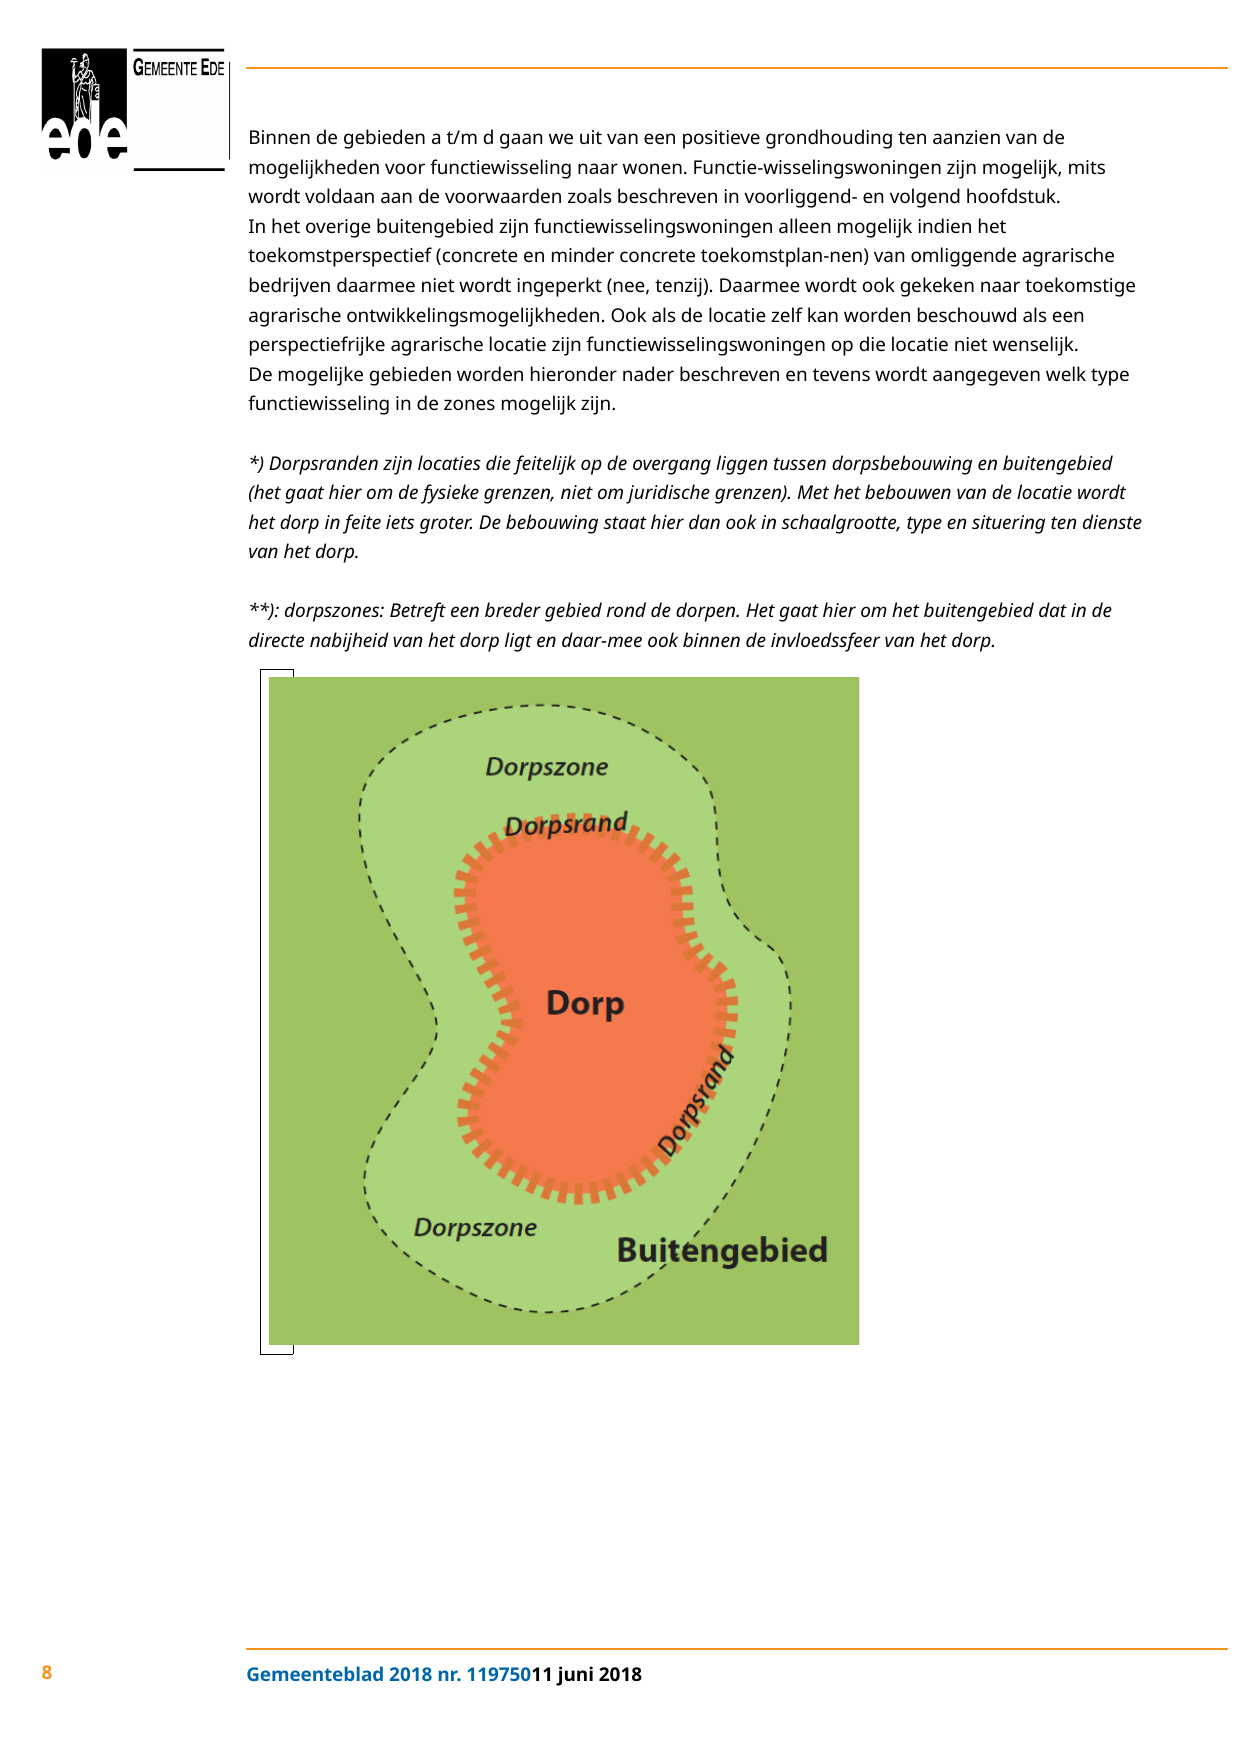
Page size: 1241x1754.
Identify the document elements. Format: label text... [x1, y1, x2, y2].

text *) Dorpsranden zijn locaties die feitelijk op de overgang liggen tussen dorpsbebouwing en buitengebied (het gaat hier om de fysieke grenzen, niet om juridische grenzen). Met het bebouwen van de locatie wordt het dorp in feite iets groter. De bebouwing staat hier dan ook in schaalgrootte, type en situering ten dienste van het dorp. [248, 450, 1152, 564]
text **): dorpszones: Betreft een breder gebied rond de dorpen. Het gaat hier om het buitengebied dat in de directe nabijheid van het dorp ligt en daar-mee ook binnen de invloedssfeer van het dorp. [248, 598, 1152, 653]
text De mogelijke gebieden worden hieronder nader beschreven en tevens wordt aangegeven welk type functiewisseling in de zones mogelijk zijn. [248, 361, 1152, 416]
text Binnen de gebieden a t/m d gaan we uit van een positieve grondhouding ten aanzien van de mogelijkheden voor functiewisseling naar wonen. Functie-wisselingswoningen zijn mogelijk, mits wordt voldaan aan de voorwaarden zoals beschreven in voorliggend- en volgend hoofdstuk. [248, 124, 1152, 209]
text In het overige buitengebied zijn functiewisselingswoningen alleen mogelijk indien het toekomstperspectief (concrete en minder concrete toekomstplan-nen) van omliggende agrarische bedrijven daarmee niet wordt ingeperkt (nee, tenzij). Daarmee wordt ook gekeken naar toekomstige agrarische ontwikkelingsmogelijkheden. Ook als de locatie zelf kan worden beschouwd als een perspectiefrijke agrarische locatie zijn functiewisselingswoningen op die locatie niet wenselijk. [248, 213, 1152, 357]
picture [268, 677, 860, 1345]
picture [41, 47, 231, 172]
